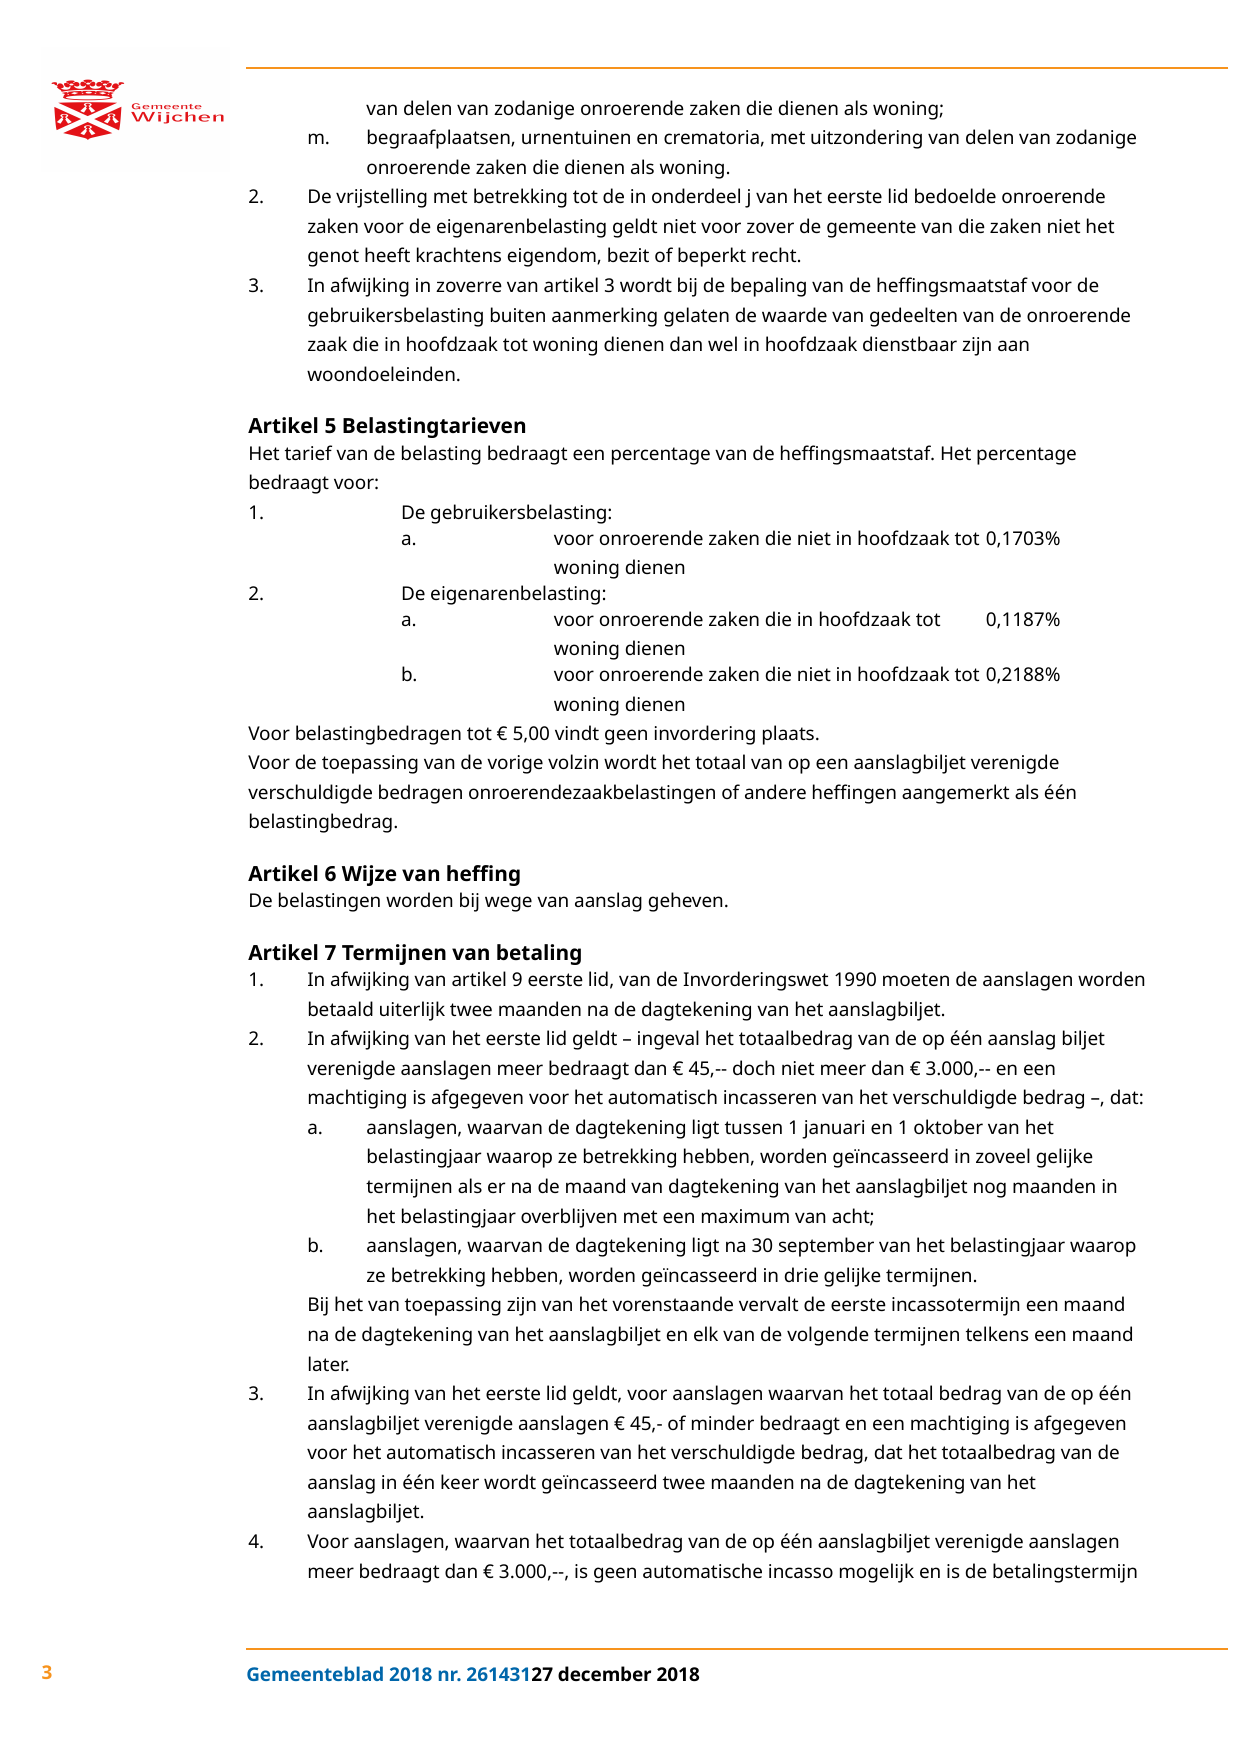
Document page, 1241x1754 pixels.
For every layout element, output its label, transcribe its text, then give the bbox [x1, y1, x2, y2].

list Voor aanslagen, waarvan het totaalbedrag van de op één aanslagbiljet verenigde aanslagen meer bedraagt dan € 3.000,--, is geen automatische incasso mogelijk en is de betalingstermijn [248, 1528, 1152, 1584]
table_cell voor onroerende zaken die niet in hoofdzaak tot woning dienen [554, 661, 986, 717]
list In afwijking van artikel 9 eerste lid, van de Invorderingswet 1990 moeten de aanslagen worden betaald uiterlijk twee maanden na de dagtekening van het aanslagbiljet. [248, 966, 1152, 1022]
text Artikel 5 Belastingtarieven [248, 411, 1152, 440]
list In afwijking van het eerste lid geldt – ingeval het totaalbedrag van de op één aanslag biljet verenigde aanslagen meer bedraagt dan € 45,-- doch niet meer dan € 3.000,-- en een machtiging is afgegeven voor het automatisch incasseren van het verschuldigde bedrag –, dat: [248, 1025, 1152, 1110]
list van delen van zodanige onroerende zaken die dienen als woning; [307, 95, 1152, 121]
table_header [986, 499, 1152, 525]
table_cell 0,2188% [986, 661, 1152, 717]
table_cell De eigenarenbelasting: [401, 580, 986, 606]
text Voor de toepassing van de vorige volzin wordt het totaal van op een aanslagbiljet verenigde verschuldigde bedragen onroerendezaakbelastingen of andere heffingen aangemerkt als één belastingbedrag. [248, 749, 1152, 834]
table_cell [248, 661, 401, 717]
list begraafplaatsen, urnentuinen en crematoria, met uitzondering van delen van zodanige onroerende zaken die dienen als woning. [307, 124, 1152, 180]
table_cell [986, 580, 1152, 606]
text De belastingen worden bij wege van aanslag geheven. [248, 887, 1152, 913]
table_cell a. [401, 525, 554, 580]
table_cell 0,1187% [986, 606, 1152, 661]
table_header 1. [248, 499, 401, 525]
list In afwijking van het eerste lid geldt, voor aanslagen waarvan het totaal bedrag van de op één aanslagbiljet verenigde aanslagen € 45,- of minder bedraagt en een machtiging is afgegeven voor het automatisch incasseren van het verschuldigde bedrag, dat het totaalbedrag van de aanslag in één keer wordt geïncasseerd twee maanden na de dagtekening van het aanslagbiljet. [248, 1380, 1152, 1524]
table_cell b. [401, 661, 554, 717]
list De vrijstelling met betrekking tot de in onderdeel j van het eerste lid bedoelde onroerende zaken voor de eigenarenbelasting geldt niet voor zover de gemeente van die zaken niet het genot heeft krachtens eigendom, bezit of beperkt recht. [248, 183, 1152, 268]
table_header De gebruikersbelasting: [401, 499, 986, 525]
table_cell voor onroerende zaken die in hoofdzaak tot woning dienen [554, 606, 986, 661]
text Artikel 6 Wijze van heffing [248, 859, 1152, 887]
table_cell 0,1703% [986, 525, 1152, 580]
picture [41, 47, 231, 172]
list aanslagen, waarvan de dagtekening ligt tussen 1 januari en 1 oktober van het belastingjaar waarop ze betrekking hebben, worden geïncasseerd in zoveel gelijke termijnen als er na de maand van dagtekening van het aanslagbiljet nog maanden in het belastingjaar overblijven met een maximum van acht; [307, 1114, 1152, 1229]
text Het tarief van de belasting bedraagt een percentage van de heffingsmaatstaf. Het percentage bedraagt voor: [248, 440, 1152, 495]
list In afwijking in zoverre van artikel 3 wordt bij de bepaling van de heffingsmaatstaf voor de gebruikersbelasting buiten aanmerking gelaten de waarde van gedeelten van de onroerende zaak die in hoofdzaak tot woning dienen dan wel in hoofdzaak dienstbaar zijn aan woondoeleinden. [248, 272, 1152, 387]
table_cell voor onroerende zaken die niet in hoofdzaak tot woning dienen [554, 525, 986, 580]
table_cell a. [401, 606, 554, 661]
list aanslagen, waarvan de dagtekening ligt na 30 september van het belastingjaar waarop ze betrekking hebben, worden geïncasseerd in drie gelijke termijnen. [307, 1232, 1152, 1288]
text Artikel 7 Termijnen van betaling [248, 938, 1152, 966]
list Bij het van toepassing zijn van het vorenstaande vervalt de eerste incassotermijn een maand na de dagtekening van het aanslagbiljet en elk van de volgende termijnen telkens een maand later. [248, 1292, 1152, 1377]
table_cell [248, 525, 401, 580]
table_cell 2. [248, 580, 401, 606]
table_cell [248, 606, 401, 661]
text Voor belastingbedragen tot € 5,00 vindt geen invordering plaats. [248, 720, 1152, 746]
